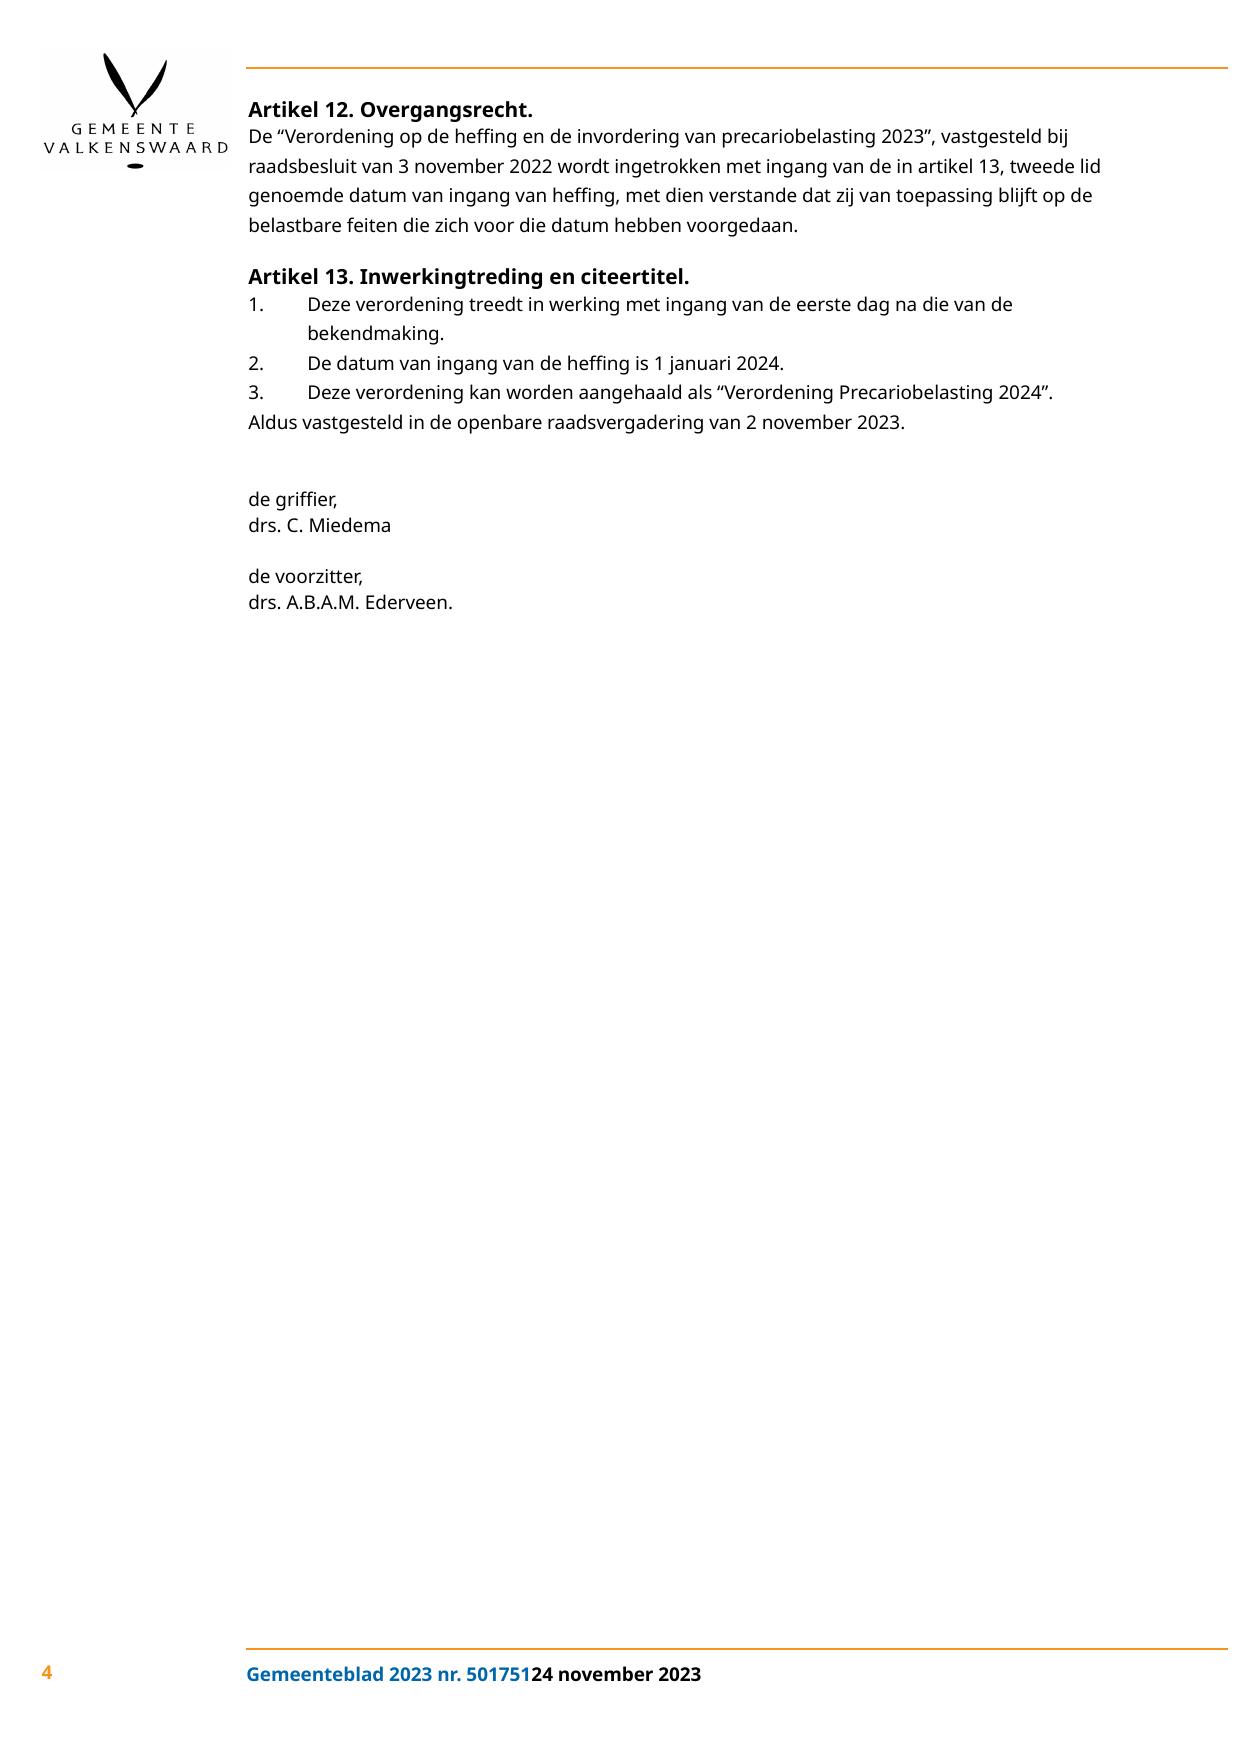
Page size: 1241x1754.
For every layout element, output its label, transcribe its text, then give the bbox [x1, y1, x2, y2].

list Deze verordening treedt in werking met ingang van de eerste dag na die van de bekendmaking. [248, 291, 1152, 346]
text Artikel 13. Inwerkingtreding en citeertitel. [248, 262, 1152, 291]
text Artikel 12. Overgangsrecht. [248, 95, 1152, 123]
list Deze verordening kan worden aangehaald als “Verordening Precariobelasting 2024”. [248, 379, 1152, 405]
list De datum van ingang van de heffing is 1 januari 2024. [248, 350, 1152, 376]
picture [41, 47, 231, 172]
text drs. C. Miedema [248, 512, 1152, 538]
text De “Verordening op de heffing en de invordering van precariobelasting 2023”, vastgesteld bij raadsbesluit van 3 november 2022 wordt ingetrokken met ingang van de in artikel 13, tweede lid genoemde datum van ingang van heffing, met dien verstande dat zij van toepassing blijft op de belastbare feiten die zich voor die datum hebben voorgedaan. [248, 123, 1152, 238]
text de voorzitter, [248, 563, 1152, 589]
text Aldus vastgesteld in de openbare raadsvergadering van 2 november 2023. [248, 409, 1152, 435]
text de griffier, [248, 486, 1152, 512]
text drs. A.B.A.M. Ederveen. [248, 589, 1152, 615]
